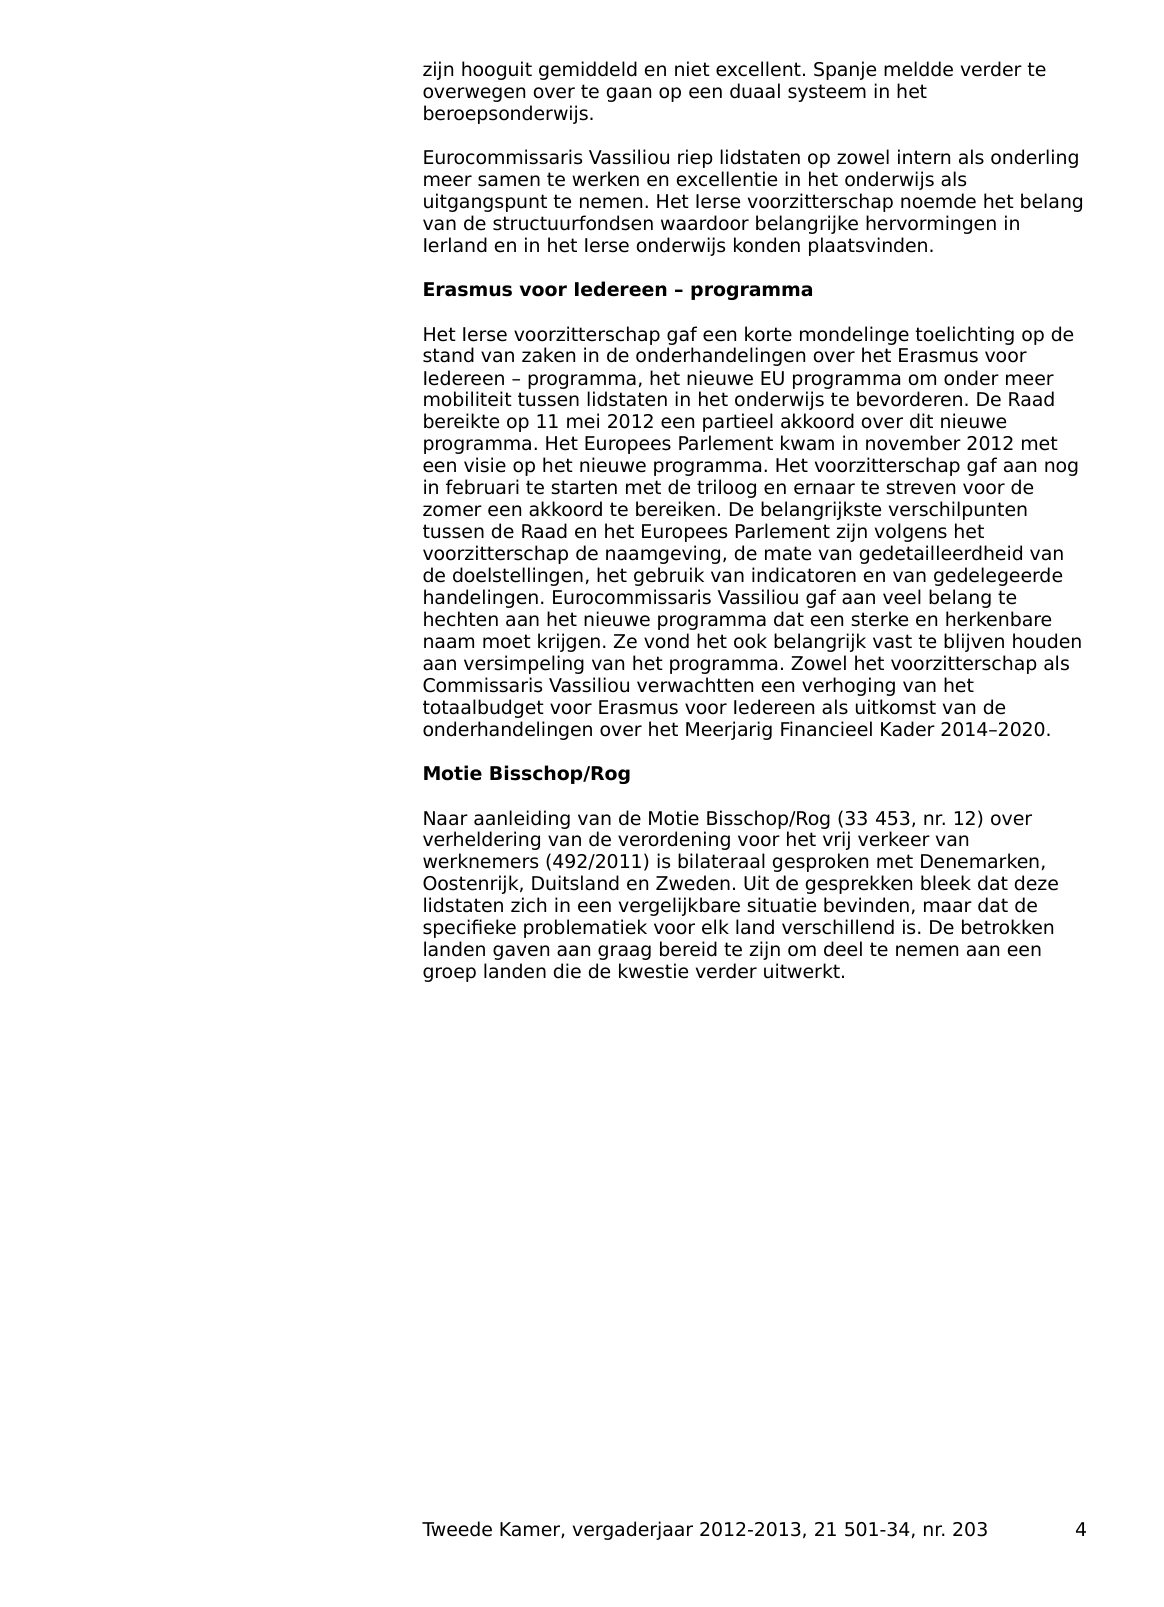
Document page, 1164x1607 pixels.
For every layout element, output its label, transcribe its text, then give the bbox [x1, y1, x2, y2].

text Naar aanleiding van de Motie Bisschop/Rog (33 453, nr. 12) over verheldering van de verordening voor het vrij verkeer van werknemers (492/2011) is bilateraal gesproken met Denemarken, Oostenrijk, Duitsland en Zweden. Uit de gesprekken bleek dat deze lidstaten zich in een vergelijkbare situatie bevinden, maar dat de specifieke problematiek voor elk land verschillend is. De betrokken landen gaven aan graag bereid te zijn om deel te nemen aan een groep landen die de kwestie verder uitwerkt. [422, 807, 1087, 983]
subtitle Erasmus voor Iedereen – programma [422, 279, 1087, 301]
subtitle Motie Bisschop/Rog [422, 763, 1087, 785]
text Eurocommissaris Vassiliou riep lidstaten op zowel intern als onderling meer samen te werken en excellentie in het onderwijs als uitgangspunt te nemen. Het Ierse voorzitterschap noemde het belang van de structuurfondsen waardoor belangrijke hervormingen in Ierland en in het Ierse onderwijs konden plaatsvinden. [422, 147, 1087, 257]
text Het Ierse voorzitterschap gaf een korte mondelinge toelichting op de stand van zaken in de onderhandelingen over het Erasmus voor Iedereen – programma, het nieuwe EU programma om onder meer mobiliteit tussen lidstaten in het onderwijs te bevorderen. De Raad bereikte op 11 mei 2012 een partieel akkoord over dit nieuwe programma. Het Europees Parlement kwam in november 2012 met een visie op het nieuwe programma. Het voorzitterschap gaf aan nog in februari te starten met de triloog en ernaar te streven voor de zomer een akkoord te bereiken. De belangrijkste verschilpunten tussen de Raad en het Europees Parlement zijn volgens het voorzitterschap de naamgeving, de mate van gedetailleerdheid van de doelstellingen, het gebruik van indicatoren en van gedelegeerde handelingen. Eurocommissaris Vassiliou gaf aan veel belang te hechten aan het nieuwe programma dat een sterke en herkenbare naam moet krijgen. Ze vond het ook belangrijk vast te blijven houden aan versimpeling van het programma. Zowel het voorzitterschap als Commissaris Vassiliou verwachtten een verhoging van het totaalbudget voor Erasmus voor Iedereen als uitkomst van de onderhandelingen over het Meerjarig Financieel Kader 2014–2020. [422, 323, 1087, 741]
text zijn hooguit gemiddeld en niet excellent. Spanje meldde verder te overwegen over te gaan op een duaal systeem in het beroepsonderwijs. [422, 59, 1087, 125]
